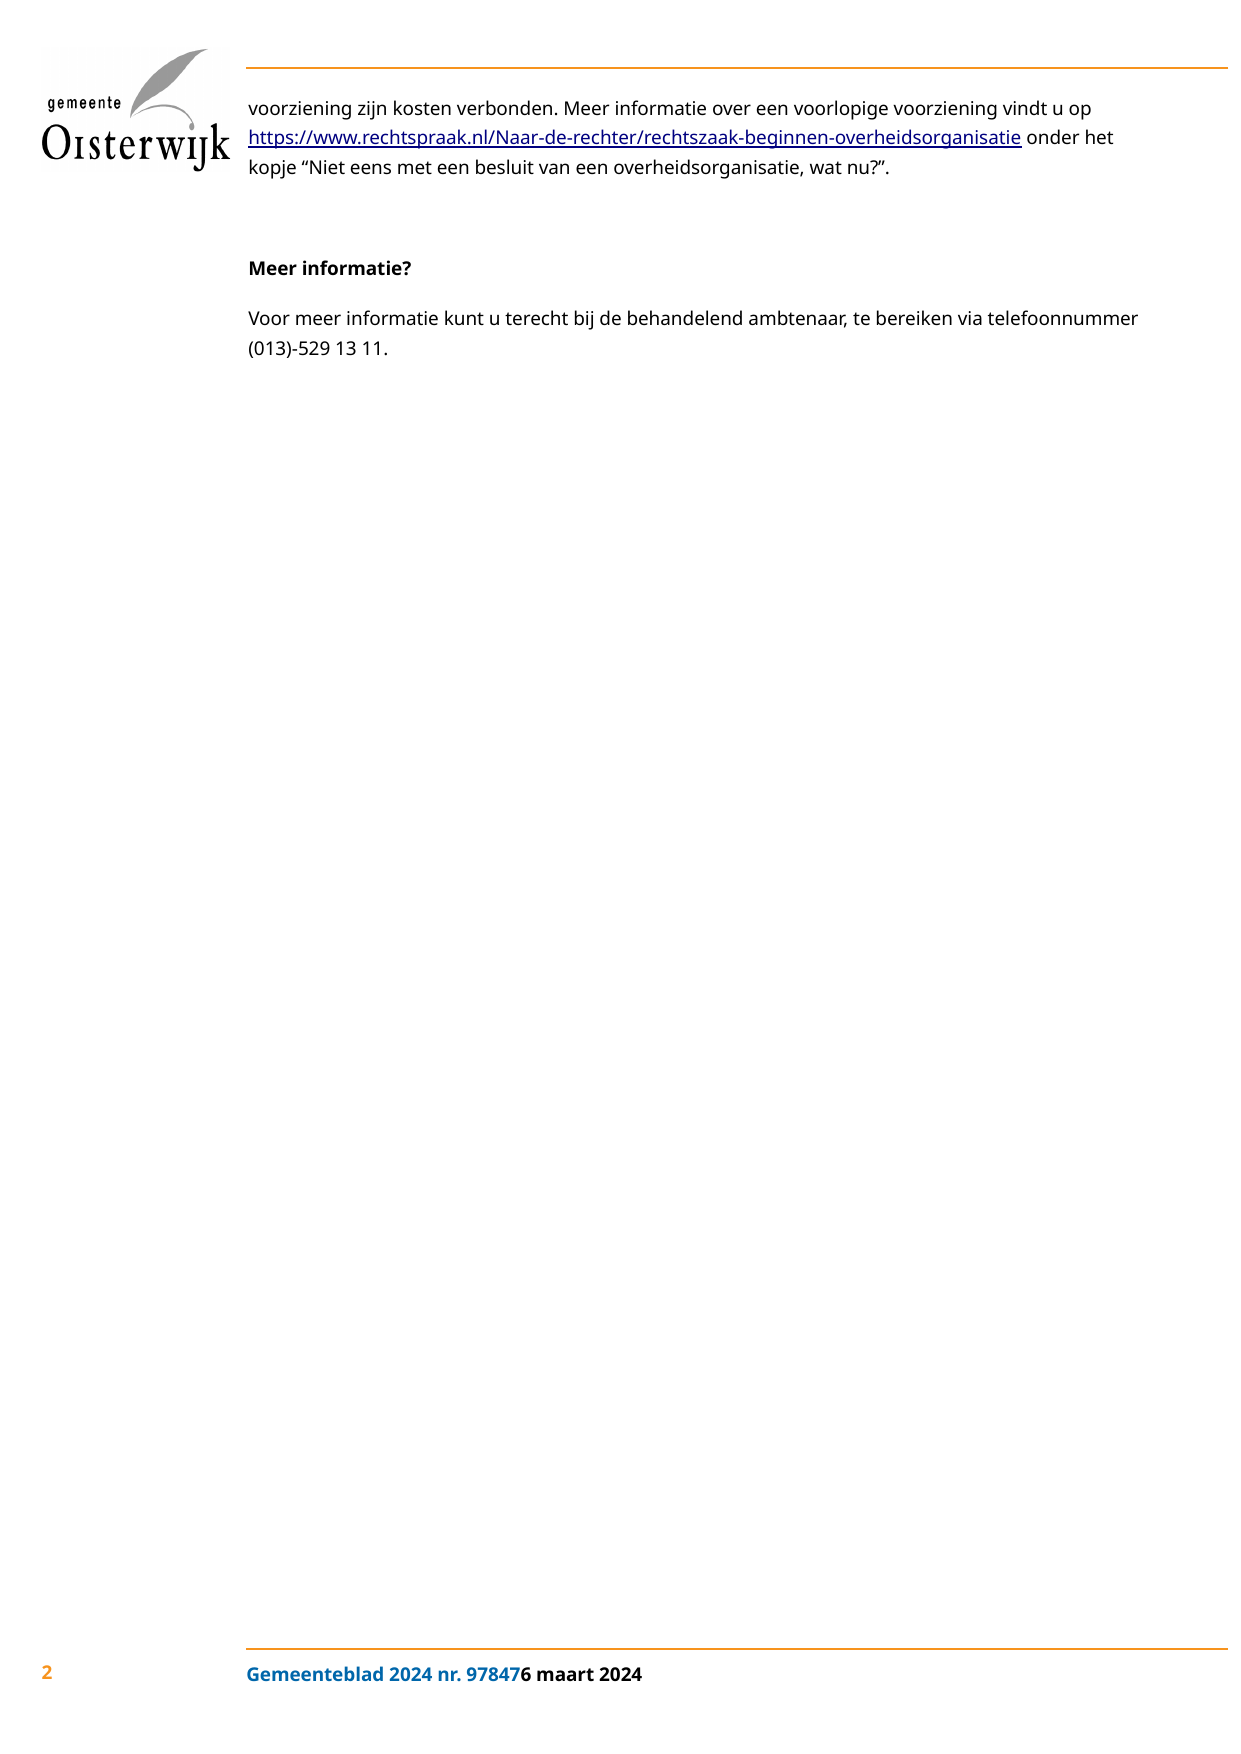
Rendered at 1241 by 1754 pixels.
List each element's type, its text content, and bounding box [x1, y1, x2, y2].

picture [41, 47, 231, 172]
text Meer informatie? [248, 255, 1152, 281]
text voorziening zijn kosten verbonden. Meer informatie over een voorlopige voorziening vindt u op https://www.rechtspraak.nl/Naar-de-rechter/rechtszaak-beginnen-overheidsorganisatie onder het kopje “Niet eens met een besluit van een overheidsorganisatie, wat nu?”. [248, 95, 1152, 180]
text Voor meer informatie kunt u terecht bij de behandelend ambtenaar, te bereiken via telefoonnummer (013)-529 13 11. [248, 305, 1152, 361]
